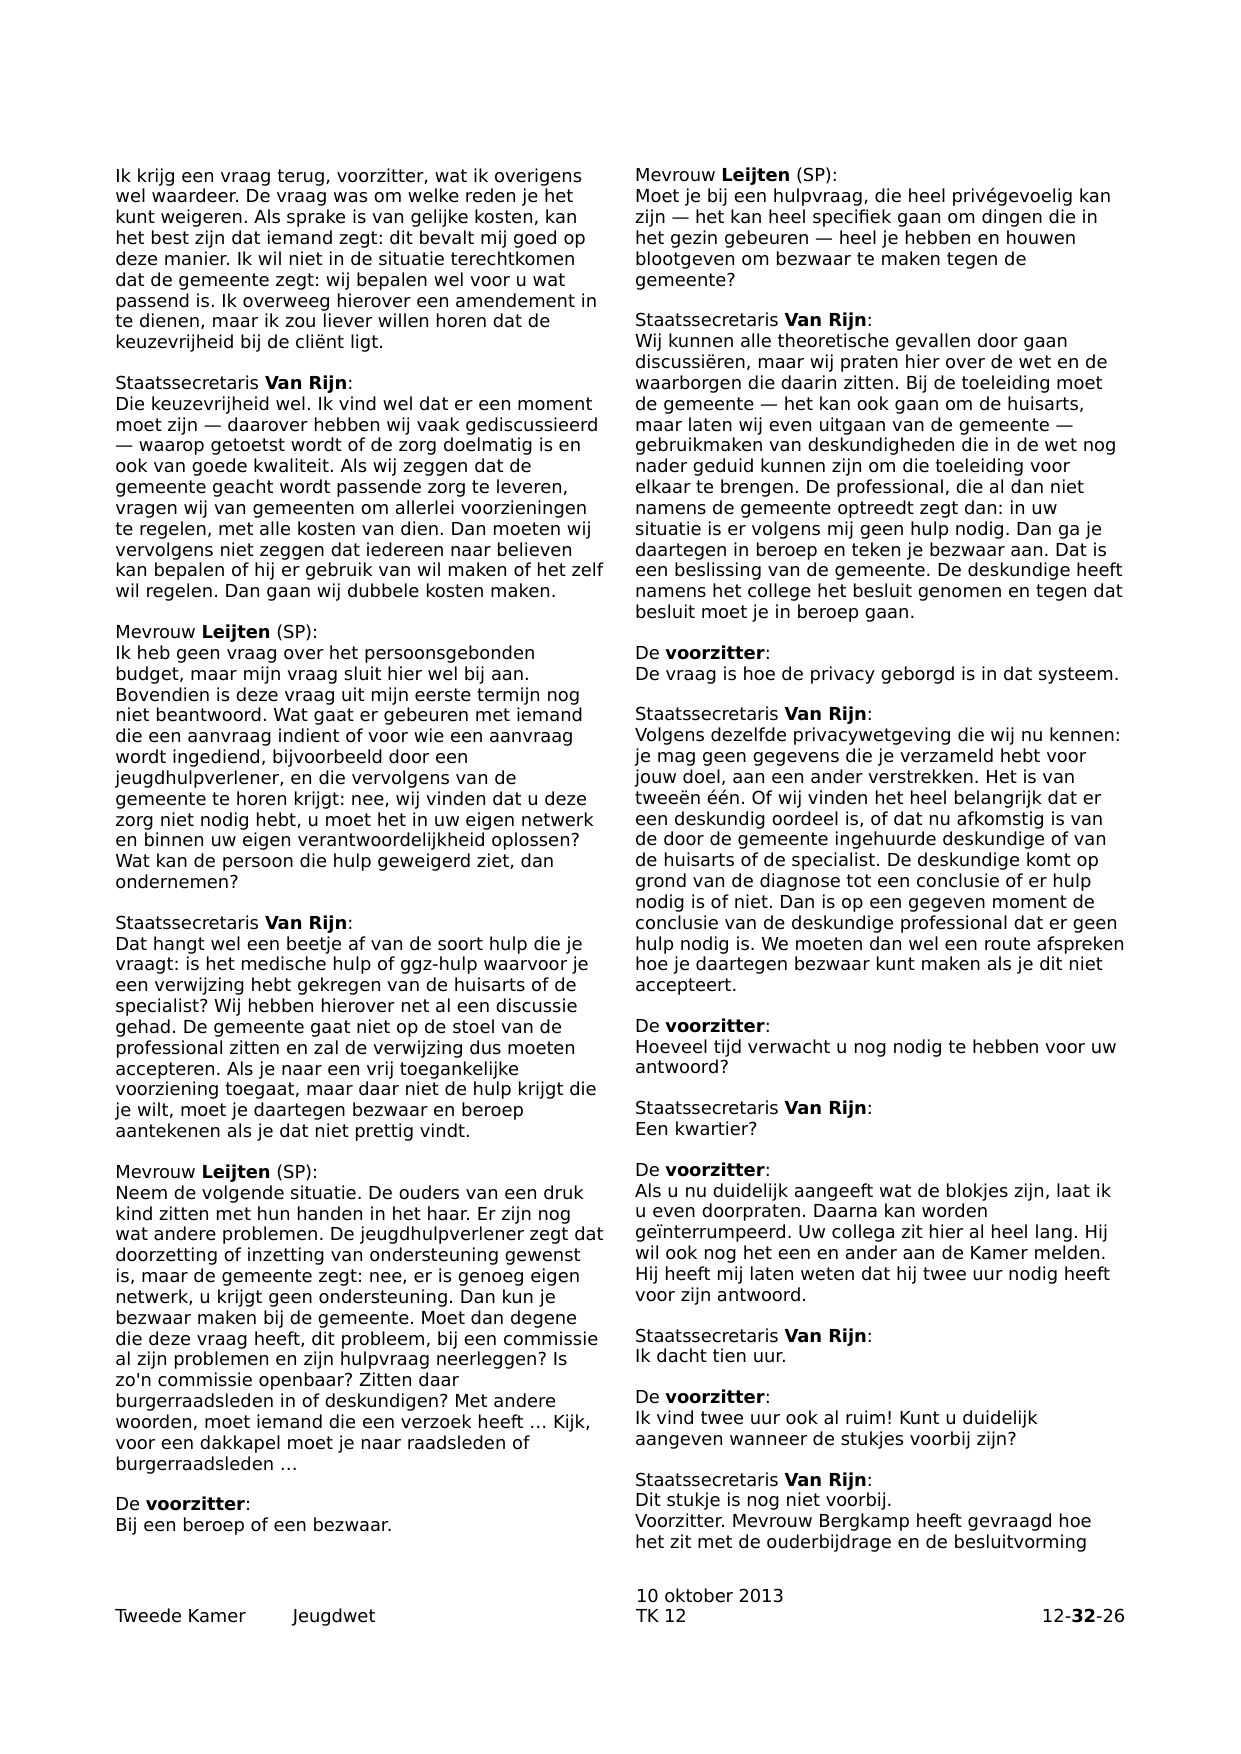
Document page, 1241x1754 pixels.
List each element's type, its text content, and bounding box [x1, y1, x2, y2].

text Neem de volgende situatie. De ouders van een druk kind zitten met hun handen in het haar. Er zijn nog wat andere problemen. De jeugdhulpverlener zegt dat doorzetting of inzetting van ondersteuning gewenst is, maar de gemeente zegt: nee, er is genoeg eigen netwerk, u krijgt geen ondersteuning. Dan kun je bezwaar maken bij de gemeente. Moet dan degene die deze vraag heeft, dit probleem, bij een commissie al zijn problemen en zijn hulpvraag neerleggen? Is zo'n commissie openbaar? Zitten daar burgerraadsleden in of deskundigen? Met andere woorden, moet iemand die een verzoek heeft … Kijk, voor een dakkapel moet je naar raadsleden of burgerraadsleden … [115, 1182, 605, 1474]
text Staatssecretaris Van Rijn: [115, 373, 605, 393]
text De vraag is hoe de privacy geborgd is in dat systeem. [635, 663, 1125, 684]
text Dit stukje is nog niet voorbij. [635, 1490, 1125, 1511]
text Dat hangt wel een beetje af van de soort hulp die je vraagt: is het medische hulp of ggz-hulp waarvoor je een verwijzing hebt gekregen van de huisarts of de specialist? Wij hebben hierover net al een discussie gehad. De gemeente gaat niet op de stoel van de professional zitten en zal de verwijzing dus moeten accepteren. Als je naar een vrij toegankelijke voorziening toegaat, maar daar niet de hulp krijgt die je wilt, moet je daartegen bezwaar en beroep aantekenen als je dat niet prettig vindt. [115, 933, 605, 1142]
text Bij een beroep of een bezwaar. [115, 1515, 605, 1536]
text Staatssecretaris Van Rijn: [635, 1098, 1125, 1119]
text Voorzitter. Mevrouw Bergkamp heeft gevraagd hoe het zit met de ouderbijdrage en de besluitvorming [635, 1511, 1125, 1553]
text Wij kunnen alle theoretische gevallen door gaan discussiëren, maar wij praten hier over de wet en de waarborgen die daarin zitten. Bij de toeleiding moet de gemeente — het kan ook gaan om de huisarts, maar laten wij even uitgaan van de gemeente — gebruikmaken van deskundigheden die in de wet nog nader geduid kunnen zijn om die toeleiding voor elkaar te brengen. De professional, die al dan niet namens de gemeente optreedt zegt dan: in uw situatie is er volgens mij geen hulp nodig. Dan ga je daartegen in beroep en teken je bezwaar aan. Dat is een beslissing van de gemeente. De deskundige heeft namens het college het besluit genomen en tegen dat besluit moet je in beroep gaan. [635, 331, 1125, 623]
text Hoeveel tijd verwacht u nog nodig te hebben voor uw antwoord? [635, 1036, 1125, 1078]
text De voorzitter: [115, 1494, 605, 1515]
text Ik krijg een vraag terug, voorzitter, wat ik overigens wel waardeer. De vraag was om welke reden je het kunt weigeren. Als sprake is van gelijke kosten, kan het best zijn dat iemand zegt: dit bevalt mij goed op deze manier. Ik wil niet in de situatie terechtkomen dat de gemeente zegt: wij bepalen wel voor u wat passend is. Ik overweeg hierover een amendement in te dienen, maar ik zou liever willen horen dat de keuzevrijheid bij de cliënt ligt. [115, 165, 605, 353]
text Ik dacht tien uur. [635, 1346, 1125, 1367]
text Een kwartier? [635, 1119, 1125, 1140]
text Ik vind twee uur ook al ruim! Kunt u duidelijk aangeven wanneer de stukjes voorbij zijn? [635, 1408, 1125, 1449]
text Staatssecretaris Van Rijn: [635, 1469, 1125, 1490]
text Staatssecretaris Van Rijn: [635, 1325, 1125, 1346]
text Moet je bij een hulpvraag, die heel privégevoelig kan zijn — het kan heel specifiek gaan om dingen die in het gezin gebeuren — heel je hebben en houwen blootgeven om bezwaar te maken tegen de gemeente? [635, 186, 1125, 290]
text Ik heb geen vraag over het persoonsgebonden budget, maar mijn vraag sluit hier wel bij aan. Bovendien is deze vraag uit mijn eerste termijn nog niet beantwoord. Wat gaat er gebeuren met iemand die een aanvraag indient of voor wie een aanvraag wordt ingediend, bijvoorbeeld door een jeugdhulpverlener, en die vervolgens van de gemeente te horen krijgt: nee, wij vinden dat u deze zorg niet nodig hebt, u moet het in uw eigen netwerk en binnen uw eigen verantwoordelijkheid oplossen? Wat kan de persoon die hulp geweigerd ziet, dan ondernemen? [115, 643, 605, 893]
text Staatssecretaris Van Rijn: [635, 310, 1125, 331]
text Als u nu duidelijk aangeeft wat de blokjes zijn, laat ik u even doorpraten. Daarna kan worden geïnterrumpeerd. Uw collega zit hier al heel lang. Hij wil ook nog het een en ander aan de Kamer melden. Hij heeft mij laten weten dat hij twee uur nodig heeft voor zijn antwoord. [635, 1180, 1125, 1305]
text Mevrouw Leijten (SP): [115, 1162, 605, 1182]
text De voorzitter: [635, 1387, 1125, 1408]
text Die keuzevrijheid wel. Ik vind wel dat er een moment moet zijn — daarover hebben wij vaak gediscussieerd — waarop getoetst wordt of de zorg doelmatig is en ook van goede kwaliteit. Als wij zeggen dat de gemeente geacht wordt passende zorg te leveren, vragen wij van gemeenten om allerlei voorzieningen te regelen, met alle kosten van dien. Dan moeten wij vervolgens niet zeggen dat iedereen naar believen kan bepalen of hij er gebruik van wil maken of het zelf wil regelen. Dan gaan wij dubbele kosten maken. [115, 393, 605, 602]
text Staatssecretaris Van Rijn: [115, 913, 605, 933]
text De voorzitter: [635, 643, 1125, 663]
text Mevrouw Leijten (SP): [635, 165, 1125, 186]
text Volgens dezelfde privacywetgeving die wij nu kennen: je mag geen gegevens die je verzameld hebt voor jouw doel, aan een ander verstrekken. Het is van tweeën één. Of wij vinden het heel belangrijk dat er een deskundig oordeel is, of dat nu afkomstig is van de door de gemeente ingehuurde deskundige of van de huisarts of de specialist. De deskundige komt op grond van de diagnose tot een conclusie of er hulp nodig is of niet. Dan is op een gegeven moment de conclusie van de deskundige professional dat er geen hulp nodig is. We moeten dan wel een route afspreken hoe je daartegen bezwaar kunt maken als je dit niet accepteert. [635, 725, 1125, 996]
text De voorzitter: [635, 1016, 1125, 1036]
text De voorzitter: [635, 1160, 1125, 1180]
text Staatssecretaris Van Rijn: [635, 704, 1125, 725]
text Mevrouw Leijten (SP): [115, 622, 605, 643]
